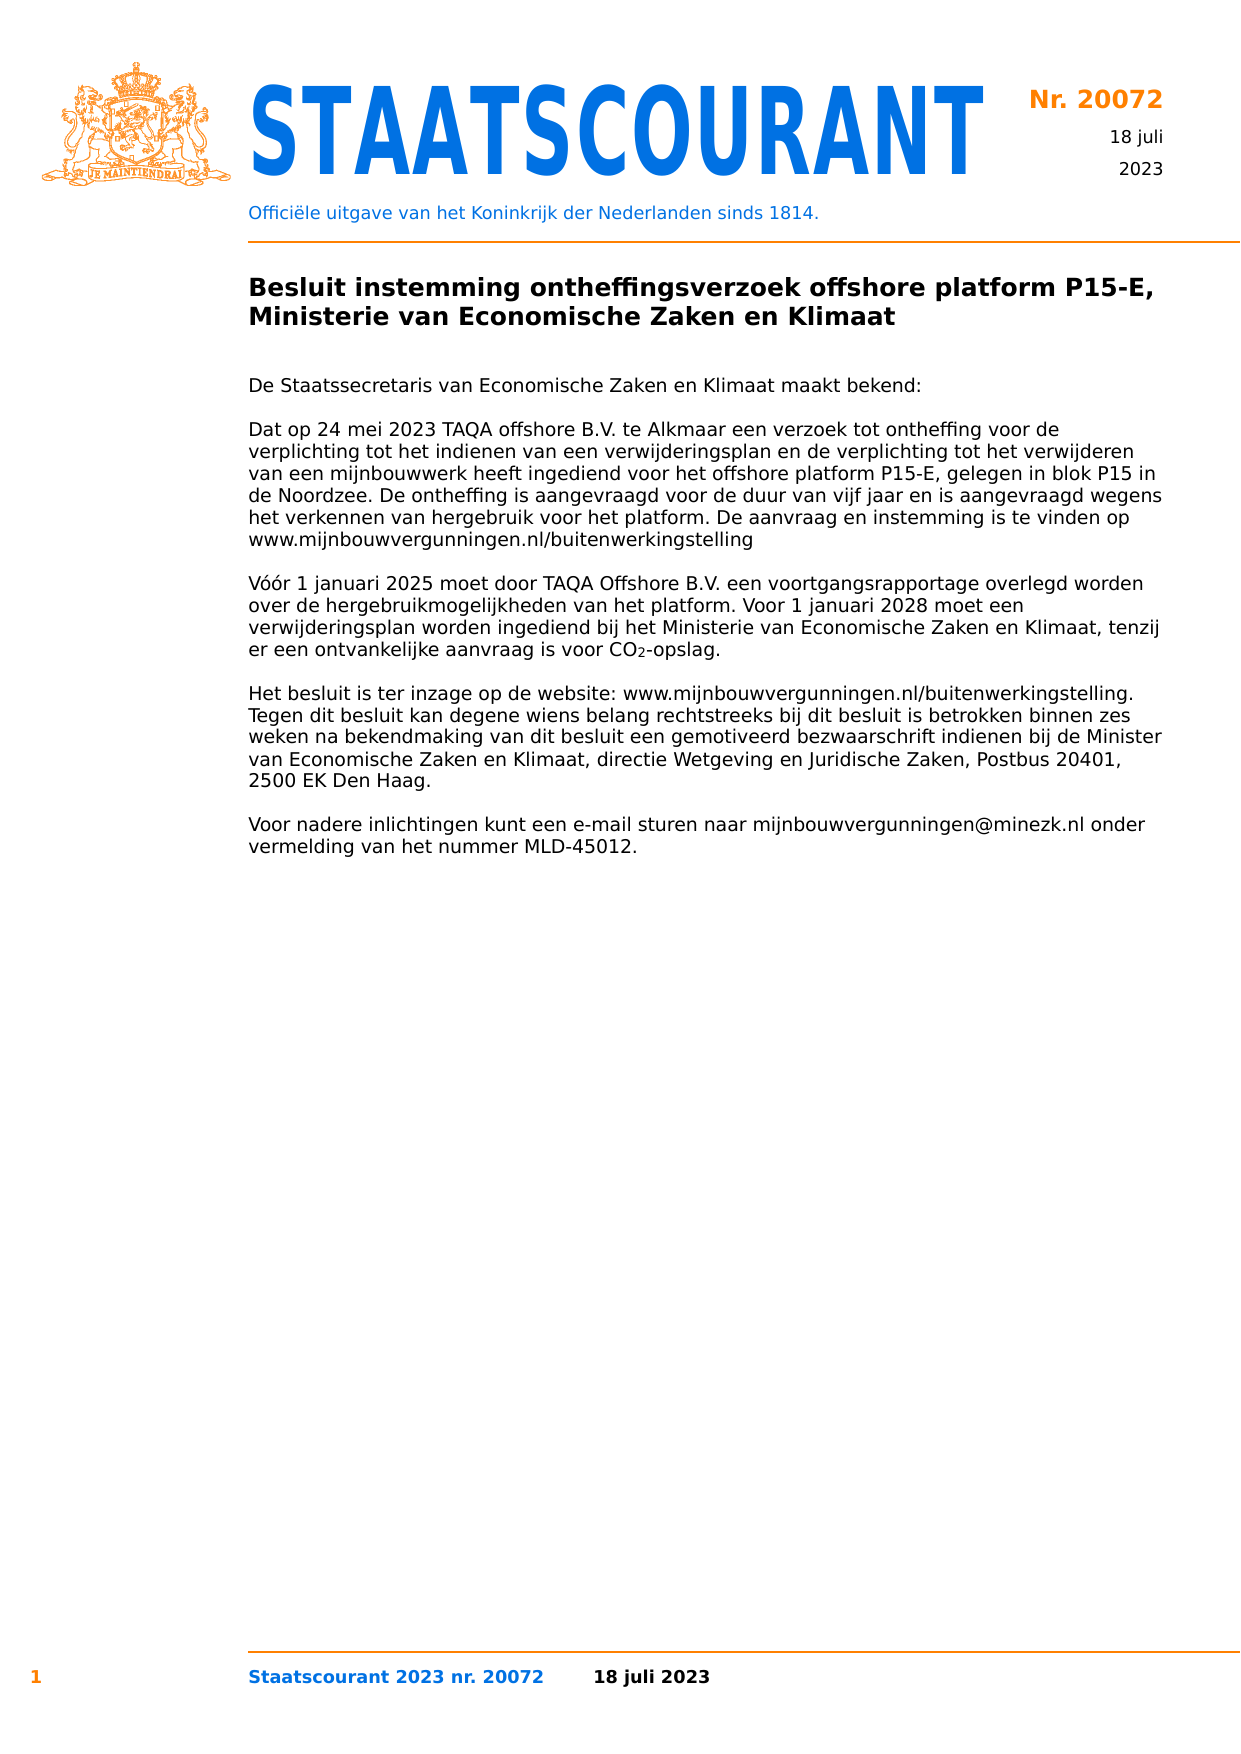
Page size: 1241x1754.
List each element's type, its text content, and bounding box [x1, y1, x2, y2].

text Vóór 1 januari 2025 moet door TAQA Offshore B.V. een voortgangsrapportage overlegd worden over de hergebruikmogelijkheden van het platform. Voor 1 januari 2028 moet een verwijderingsplan worden ingediend bij het Ministerie van Economische Zaken en Klimaat, tenzij er een ontvankelijke aanvraag is voor CO2-opslag. [248, 573, 1163, 661]
table_cell 18 juli [998, 121, 1240, 153]
text De Staatssecretaris van Economische Zaken en Klimaat maakt bekend: [248, 375, 1163, 397]
table_cell 2023 [998, 153, 1240, 203]
picture [41, 62, 231, 186]
table_header STAATSCOURANT [248, 62, 998, 203]
text Voor nadere inlichtingen kunt een e-mail sturen naar mijnbouwvergunningen@minezk.nl onder vermelding van het nummer MLD-45012. [248, 814, 1163, 858]
text Dat op 24 mei 2023 TAQA offshore B.V. te Alkmaar een verzoek tot ontheffing voor de verplichting tot het indienen van een verwijderingsplan en de verplichting tot het verwijderen van een mijnbouwwerk heeft ingediend voor het offshore platform P15-E, gelegen in blok P15 in de Noordzee. De ontheffing is aangevraagd voor de duur van vijf jaar en is aangevraagd wegens het verkennen van hergebruik voor het platform. De aanvraag en instemming is te vinden op www.mijnbouwvergunningen.nl/buitenwerkingstelling [248, 419, 1163, 551]
table_header Nr. 20072 [998, 62, 1240, 121]
table_header [25, 62, 248, 241]
subtitle Besluit instemming ontheffingsverzoek offshore platform P15-E, Ministerie van Economische Zaken en Klimaat [248, 273, 1163, 331]
table_cell Officiële uitgave van het Koninkrijk der Nederlanden sinds 1814. [248, 203, 1240, 241]
text Het besluit is ter inzage op de website: www.mijnbouwvergunningen.nl/buitenwerkingstelling. Tegen dit besluit kan degene wiens belang rechtstreeks bij dit besluit is betrokken binnen zes weken na bekendmaking van dit besluit een gemotiveerd bezwaarschrift indienen bij de Minister van Economische Zaken en Klimaat, directie Wetgeving en Juridische Zaken, Postbus 20401, 2500 EK Den Haag. [248, 682, 1163, 792]
